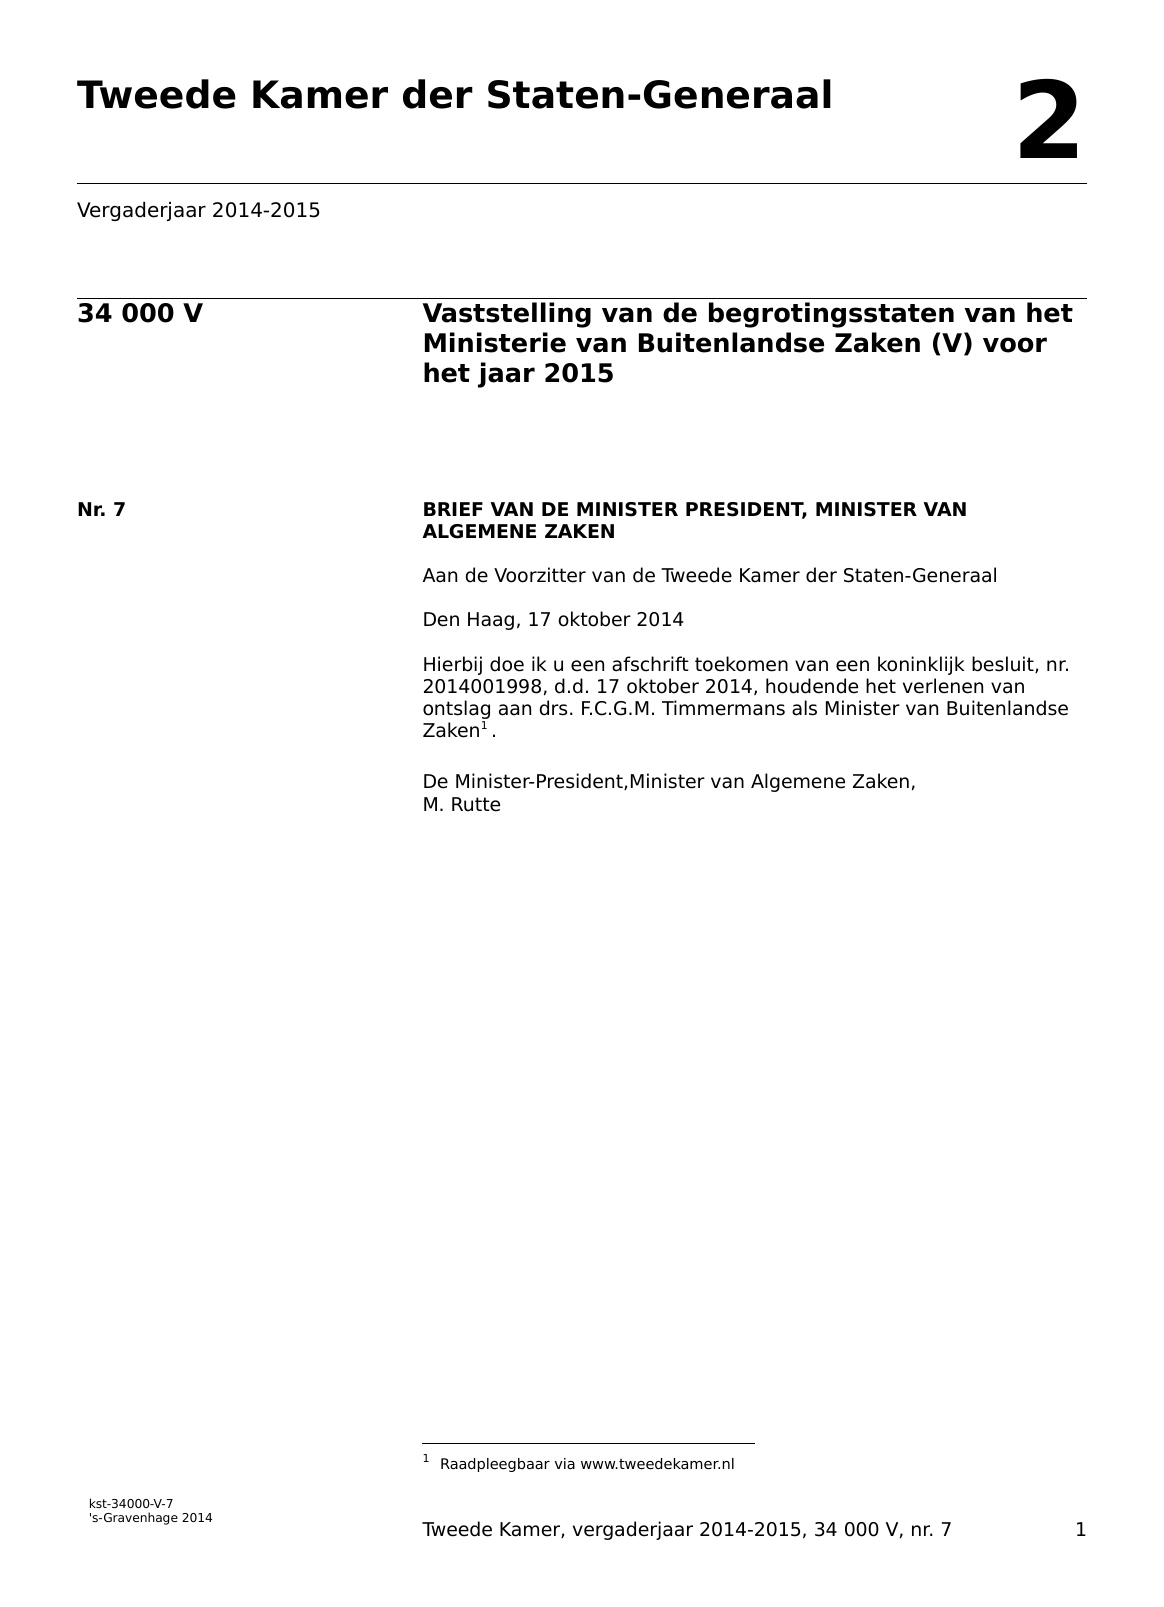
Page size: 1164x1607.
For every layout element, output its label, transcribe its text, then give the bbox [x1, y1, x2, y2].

text De Minister-President,Minister van Algemene Zaken, M. Rutte [422, 771, 1087, 815]
table_header Tweede Kamer der Staten-Generaal [77, 59, 886, 183]
subtitle 34 000 V Vaststelling van de begrotingsstaten van het Ministerie van Buitenlandse Zaken (V) voor het jaar 2015 [77, 299, 1087, 388]
text Hierbij doe ik u een afschrift toekomen van een koninklijk besluit, nr. 2014001998, d.d. 17 oktober 2014, houdende het verlenen van ontslag aan drs. F.C.G.M. Timmermans als Minister van Buitenlandse Zaken. [422, 653, 1087, 741]
text Aan de Voorzitter van de Tweede Kamer der Staten-Generaal [422, 565, 1087, 587]
subtitle Nr. 7 BRIEF VAN DE MINISTER PRESIDENT, MINISTER VAN ALGEMENE ZAKEN [77, 499, 1087, 543]
text 's-Gravenhage 2014 [88, 1511, 323, 1525]
table_header 2 [886, 59, 1087, 183]
table_cell Vergaderjaar 2014-2015 [77, 184, 1087, 298]
text kst-34000-V-7 [88, 1497, 323, 1511]
text Raadpleegbaar via www.tweedekamer.nl [422, 1452, 1087, 1474]
text Den Haag, 17 oktober 2014 [422, 609, 1087, 631]
